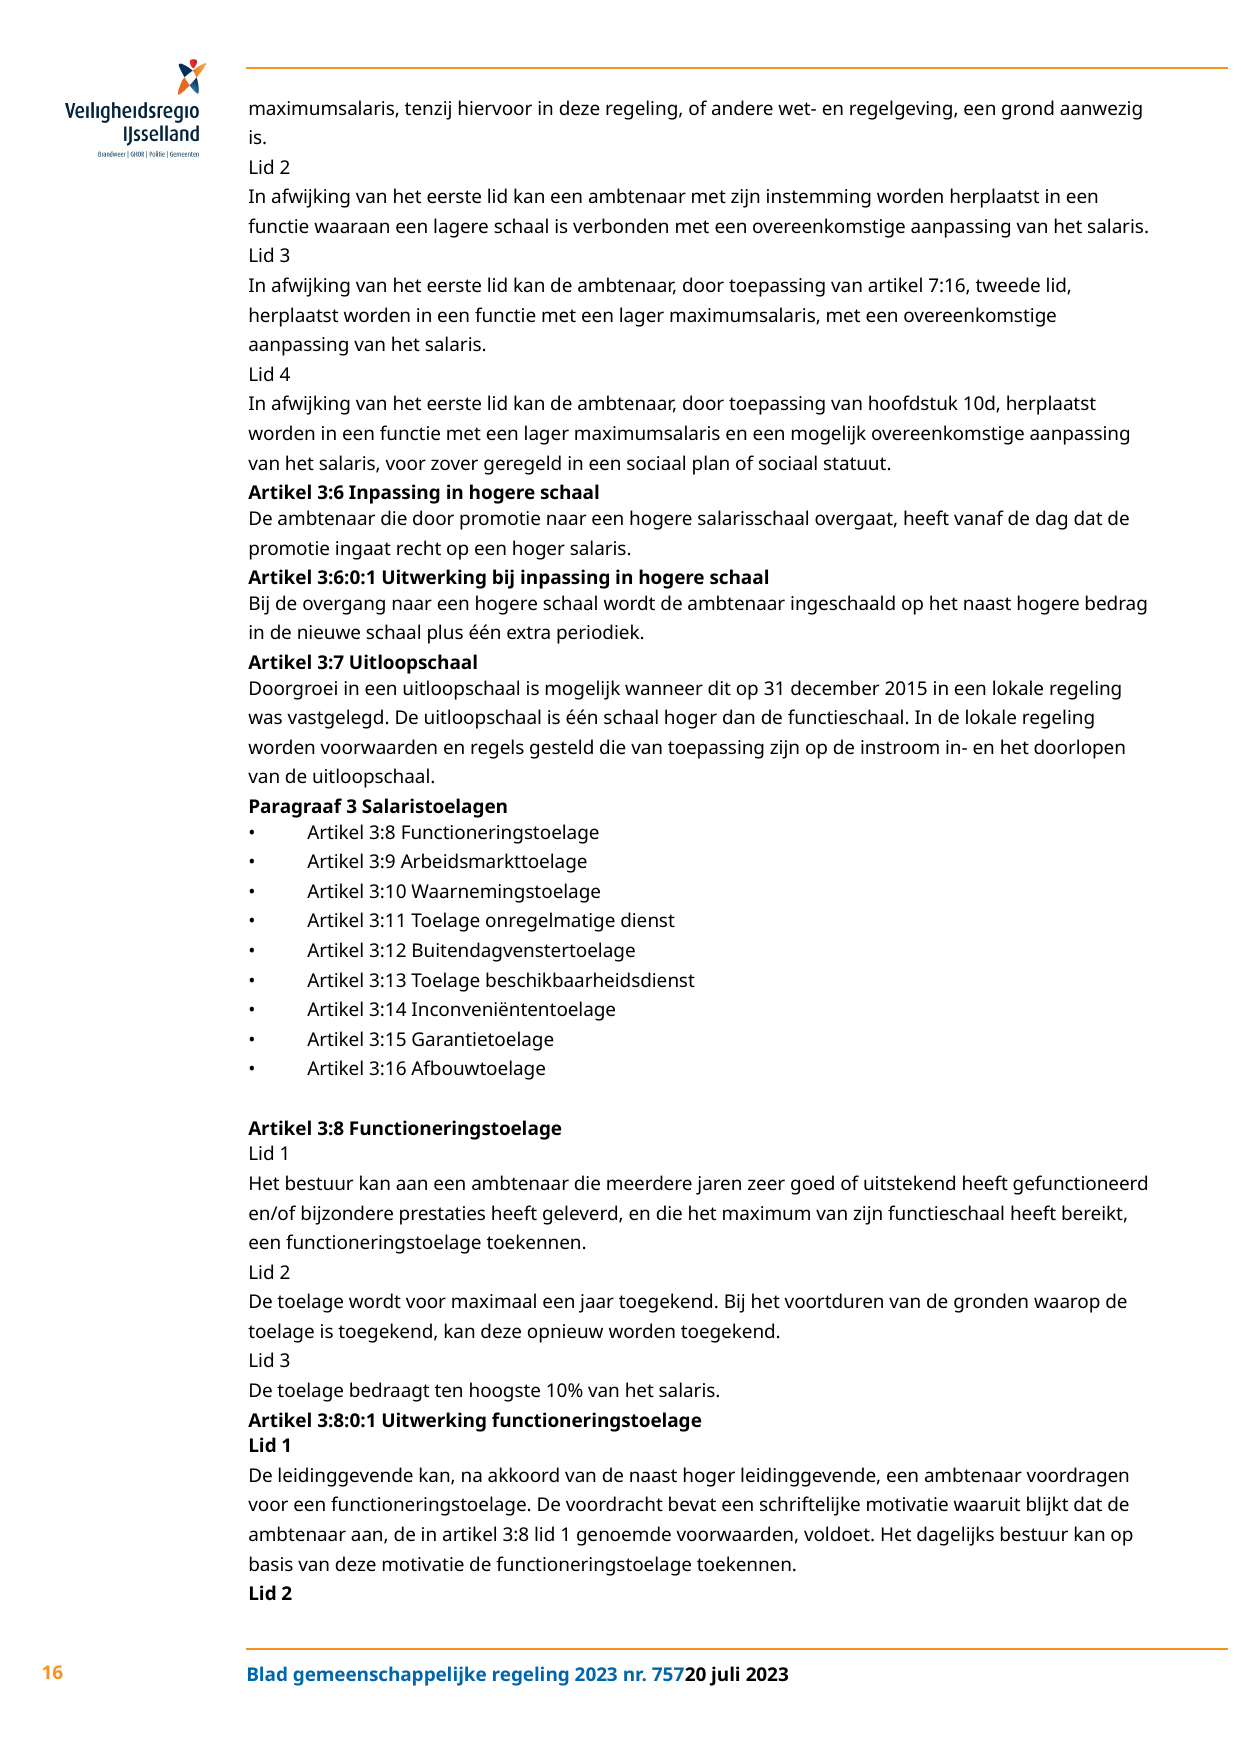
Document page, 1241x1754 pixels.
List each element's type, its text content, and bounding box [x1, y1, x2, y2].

text In afwijking van het eerste lid kan de ambtenaar, door toepassing van artikel 7:16, tweede lid, herplaatst worden in een functie met een lager maximumsalaris, met een overeenkomstige aanpassing van het salaris. [248, 272, 1152, 357]
text Lid 1 [248, 1141, 1152, 1166]
list Artikel 3:13 Toelage beschikbaarheidsdienst [248, 967, 1152, 993]
list Artikel 3:15 Garantietoelage [248, 1026, 1152, 1052]
text Doorgroei in een uitloopschaal is mogelijk wanneer dit op 31 december 2015 in een lokale regeling was vastgelegd. De uitloopschaal is één schaal hoger dan de functieschaal. In de lokale regeling worden voorwaarden en regels gesteld die van toepassing zijn op de instroom in- en het doorlopen van de uitloopschaal. [248, 675, 1152, 789]
text Artikel 3:8 Functioneringstoelage [248, 1115, 1152, 1141]
text Lid 3 [248, 1348, 1152, 1373]
text De leidinggevende kan, na akkoord van de naast hoger leidinggevende, een ambtenaar voordragen voor een functioneringstoelage. De voordracht bevat een schriftelijke motivatie waaruit blijkt dat de ambtenaar aan, de in artikel 3:8 lid 1 genoemde voorwaarden, voldoet. Het dagelijks bestuur kan op basis van deze motivatie de functioneringstoelage toekennen. [248, 1462, 1152, 1577]
text Bij de overgang naar een hogere schaal wordt de ambtenaar ingeschaald op het naast hogere bedrag in de nieuwe schaal plus één extra periodiek. [248, 590, 1152, 645]
text Lid 2 [248, 1259, 1152, 1284]
text Paragraaf 3 Salaristoelagen [248, 793, 1152, 819]
text In afwijking van het eerste lid kan een ambtenaar met zijn instemming worden herplaatst in een functie waaraan een lagere schaal is verbonden met een overeenkomstige aanpassing van het salaris. [248, 183, 1152, 239]
list Artikel 3:8 Functioneringstoelage [248, 819, 1152, 845]
text Artikel 3:6 Inpassing in hogere schaal [248, 479, 1152, 505]
text Artikel 3:8:0:1 Uitwerking functioneringstoelage [248, 1407, 1152, 1432]
text De ambtenaar die door promotie naar een hogere salarisschaal overgaat, heeft vanaf de dag dat de promotie ingaat recht op een hoger salaris. [248, 505, 1152, 560]
text De toelage wordt voor maximaal een jaar toegekend. Bij het voortduren van de gronden waarop de toelage is toegekend, kan deze opnieuw worden toegekend. [248, 1288, 1152, 1344]
text Lid 3 [248, 243, 1152, 268]
list Artikel 3:10 Waarnemingstoelage [248, 878, 1152, 904]
list Artikel 3:14 Inconveniëntentoelage [248, 996, 1152, 1022]
text Artikel 3:6:0:1 Uitwerking bij inpassing in hogere schaal [248, 564, 1152, 590]
text Lid 4 [248, 361, 1152, 387]
text maximumsalaris, tenzij hiervoor in deze regeling, of andere wet- en regelgeving, een grond aanwezig is. [248, 95, 1152, 150]
list Artikel 3:9 Arbeidsmarkttoelage [248, 848, 1152, 874]
text Het bestuur kan aan een ambtenaar die meerdere jaren zeer goed of uitstekend heeft gefunctioneerd en/of bijzondere prestaties heeft geleverd, en die het maximum van zijn functieschaal heeft bereikt, een functioneringstoelage toekennen. [248, 1170, 1152, 1255]
text Lid 2 [248, 154, 1152, 180]
text Lid 2 [248, 1580, 1152, 1606]
text Lid 1 [248, 1432, 1152, 1458]
list Artikel 3:16 Afbouwtoelage [248, 1056, 1152, 1081]
picture [41, 47, 231, 172]
text Artikel 3:7 Uitloopschaal [248, 649, 1152, 675]
list Artikel 3:11 Toelage onregelmatige dienst [248, 908, 1152, 933]
text De toelage bedraagt ten hoogste 10% van het salaris. [248, 1377, 1152, 1403]
text In afwijking van het eerste lid kan de ambtenaar, door toepassing van hoofdstuk 10d, herplaatst worden in een functie met een lager maximumsalaris en een mogelijk overeenkomstige aanpassing van het salaris, voor zover geregeld in een sociaal plan of sociaal statuut. [248, 391, 1152, 476]
list Artikel 3:12 Buitendagvenstertoelage [248, 937, 1152, 963]
